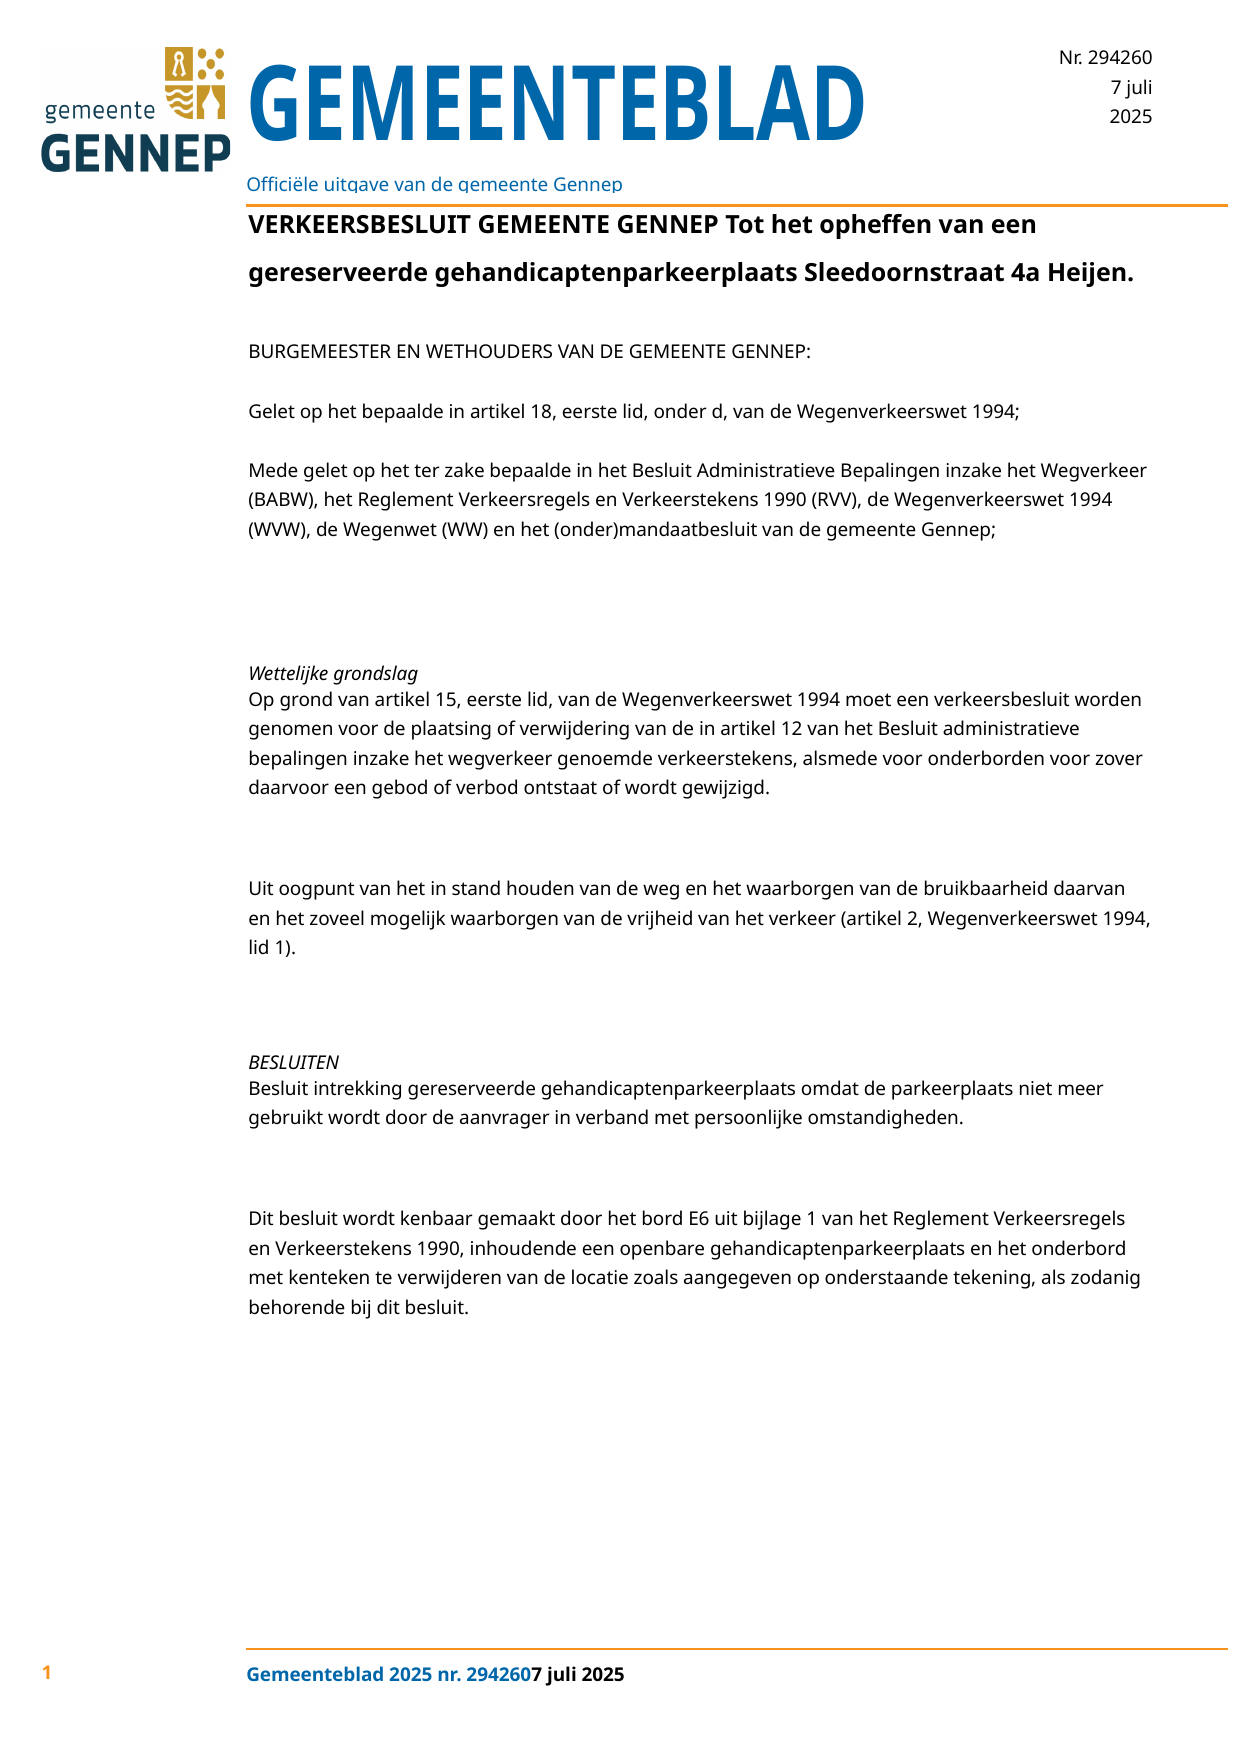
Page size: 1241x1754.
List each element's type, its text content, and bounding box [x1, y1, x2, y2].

text Besluit intrekking gereserveerde gehandicaptenparkeerplaats omdat de parkeerplaats niet meer gebruikt wordt door de aanvrager in verband met persoonlijke omstandigheden. [248, 1075, 1152, 1130]
text Op grond van artikel 15, eerste lid, van de Wegenverkeerswet 1994 moet een verkeersbesluit worden genomen voor de plaatsing of verwijdering van de in artikel 12 van het Besluit administratieve bepalingen inzake het wegverkeer genoemde verkeerstekens, alsmede voor onderborden voor zover daarvoor een gebod of verbod ontstaat of wordt gewijzigd. [248, 686, 1152, 800]
text Gelet op het bepaalde in artikel 18, eerste lid, onder d, van de Wegenverkeerswet 1994; [248, 398, 1152, 423]
text BESLUITEN [248, 1049, 1152, 1075]
text Wettelijke grondslag [248, 660, 1152, 686]
text VERKEERSBESLUIT GEMEENTE GENNEP Tot het opheffen van een gereserveerde gehandicaptenparkeerplaats Sleedoornstraat 4a Heijen. [248, 207, 1152, 288]
text Mede gelet op het ter zake bepaalde in het Besluit Administratieve Bepalingen inzake het Wegverkeer (BABW), het Reglement Verkeersregels en Verkeerstekens 1990 (RVV), de Wegenverkeerswet 1994 (WVW), de Wegenwet (WW) en het (onder)mandaatbesluit van de gemeente Gennep; [248, 457, 1152, 542]
text BURGEMEESTER EN WETHOUDERS VAN DE GEMEENTE GENNEP: [248, 339, 1152, 364]
text Uit oogpunt van het in stand houden van de weg en het waarborgen van de bruikbaarheid daarvan en het zoveel mogelijk waarborgen van de vrijheid van het verkeer (artikel 2, Wegenverkeerswet 1994, lid 1). [248, 875, 1152, 960]
text Dit besluit wordt kenbaar gemaakt door het bord E6 uit bijlage 1 van het Reglement Verkeersregels en Verkeerstekens 1990, inhoudende een openbare gehandicaptenparkeerplaats en het onderbord met kenteken te verwijderen van de locatie zoals aangegeven op onderstaande tekening, als zodanig behorende bij dit besluit. [248, 1205, 1152, 1319]
picture [41, 47, 231, 172]
